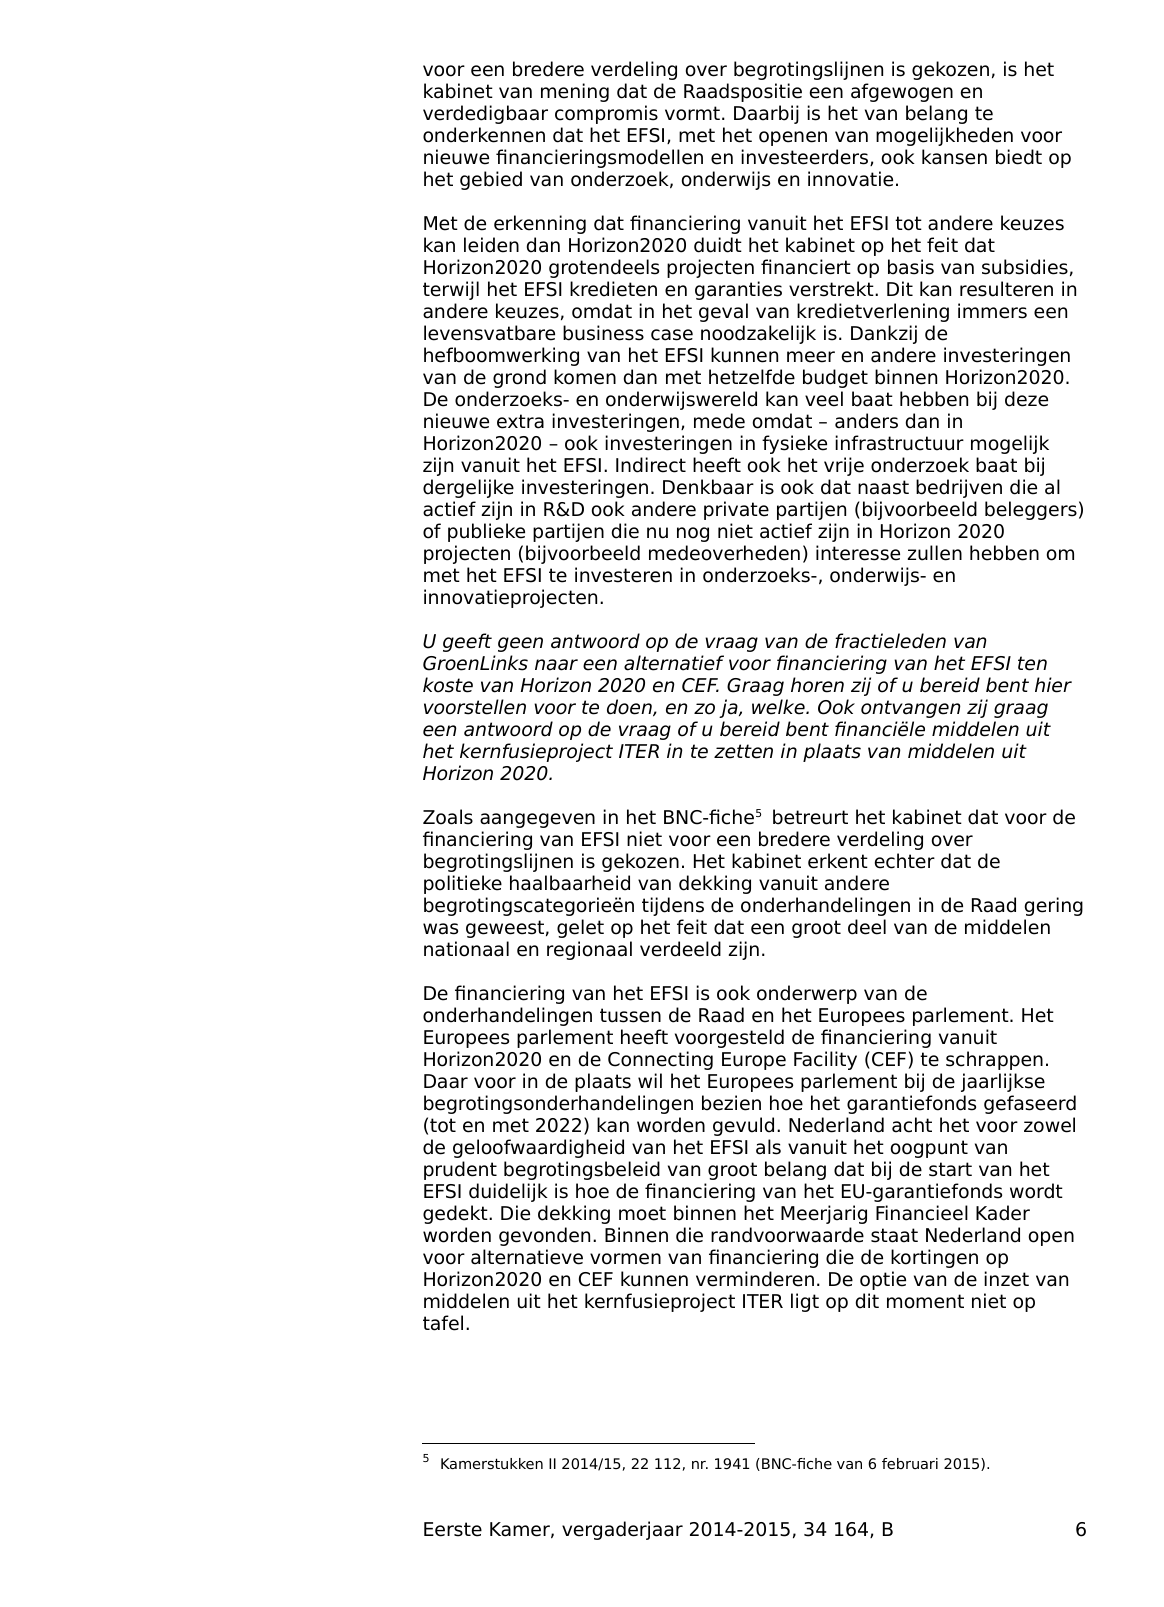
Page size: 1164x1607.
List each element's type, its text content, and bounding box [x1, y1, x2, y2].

text U geeft geen antwoord op de vraag van de fractieleden van GroenLinks naar een alternatief voor financiering van het EFSI ten koste van Horizon 2020 en CEF. Graag horen zij of u bereid bent hier voorstellen voor te doen, en zo ja, welke. Ook ontvangen zij graag een antwoord op de vraag of u bereid bent financiële middelen uit het kernfusieproject ITER in te zetten in plaats van middelen uit Horizon 2020. [422, 631, 1087, 785]
text Met de erkenning dat financiering vanuit het EFSI tot andere keuzes kan leiden dan Horizon2020 duidt het kabinet op het feit dat Horizon2020 grotendeels projecten financiert op basis van subsidies, terwijl het EFSI kredieten en garanties verstrekt. Dit kan resulteren in andere keuzes, omdat in het geval van kredietverlening immers een levensvatbare business case noodzakelijk is. Dankzij de hefboomwerking van het EFSI kunnen meer en andere investeringen van de grond komen dan met hetzelfde budget binnen Horizon2020. De onderzoeks- en onderwijswereld kan veel baat hebben bij deze nieuwe extra investeringen, mede omdat – anders dan in Horizon2020 – ook investeringen in fysieke infrastructuur mogelijk zijn vanuit het EFSI. Indirect heeft ook het vrije onderzoek baat bij dergelijke investeringen. Denkbaar is ook dat naast bedrijven die al actief zijn in R&D ook andere private partijen (bijvoorbeeld beleggers) of publieke partijen die nu nog niet actief zijn in Horizon 2020 projecten (bijvoorbeeld medeoverheden) interesse zullen hebben om met het EFSI te investeren in onderzoeks-, onderwijs- en innovatieprojecten. [422, 213, 1087, 609]
text De financiering van het EFSI is ook onderwerp van de onderhandelingen tussen de Raad en het Europees parlement. Het Europees parlement heeft voorgesteld de financiering vanuit Horizon2020 en de Connecting Europe Facility (CEF) te schrappen. Daar voor in de plaats wil het Europees parlement bij de jaarlijkse begrotingsonderhandelingen bezien hoe het garantiefonds gefaseerd (tot en met 2022) kan worden gevuld. Nederland acht het voor zowel de geloofwaardigheid van het EFSI als vanuit het oogpunt van prudent begrotingsbeleid van groot belang dat bij de start van het EFSI duidelijk is hoe de financiering van het EU-garantiefonds wordt gedekt. Die dekking moet binnen het Meerjarig Financieel Kader worden gevonden. Binnen die randvoorwaarde staat Nederland open voor alternatieve vormen van financiering die de kortingen op Horizon2020 en CEF kunnen verminderen. De optie van de inzet van middelen uit het kernfusieproject ITER ligt op dit moment niet op tafel. [422, 983, 1087, 1335]
text Kamerstukken II 2014/15, 22 112, nr. 1941 (BNC-fiche van 6 februari 2015). [422, 1452, 1087, 1474]
text Zoals aangegeven in het BNC-fiche betreurt het kabinet dat voor de financiering van EFSI niet voor een bredere verdeling over begrotingslijnen is gekozen. Het kabinet erkent echter dat de politieke haalbaarheid van dekking vanuit andere begrotingscategorieën tijdens de onderhandelingen in de Raad gering was geweest, gelet op het feit dat een groot deel van de middelen nationaal en regionaal verdeeld zijn. [422, 807, 1087, 961]
text voor een bredere verdeling over begrotingslijnen is gekozen, is het kabinet van mening dat de Raadspositie een afgewogen en verdedigbaar compromis vormt. Daarbij is het van belang te onderkennen dat het EFSI, met het openen van mogelijkheden voor nieuwe financieringsmodellen en investeerders, ook kansen biedt op het gebied van onderzoek, onderwijs en innovatie. [422, 59, 1087, 191]
